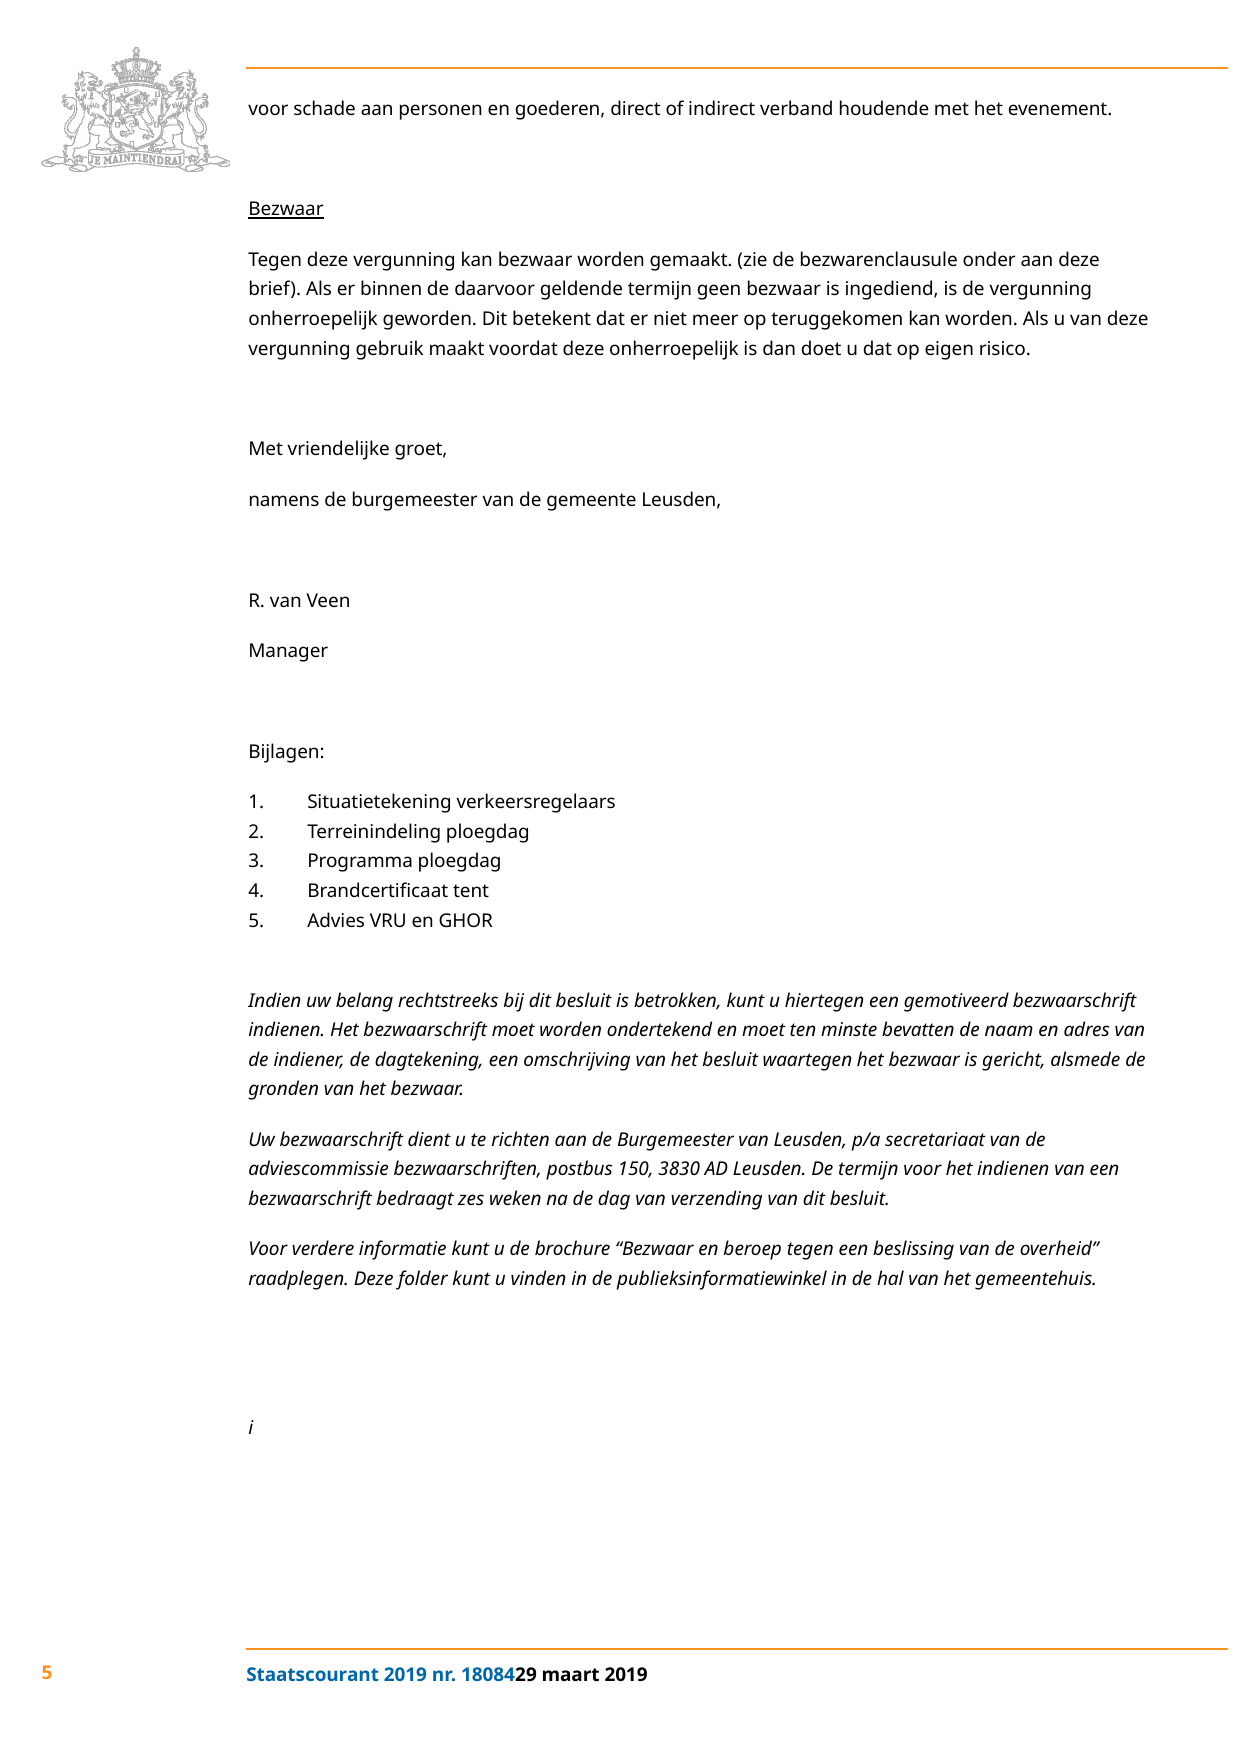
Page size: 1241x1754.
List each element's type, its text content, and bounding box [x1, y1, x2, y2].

list Situatietekening verkeersregelaars [248, 788, 1152, 814]
text Uw bezwaarschrift dient u te richten aan de Burgemeester van Leusden, p/a secretariaat van de adviescommissie bezwaarschriften, postbus 150, 3830 AD Leusden. De termijn voor het indienen van een bezwaarschrift bedraagt zes weken na de dag van verzending van dit besluit. [248, 1126, 1152, 1211]
text Voor verdere informatie kunt u de brochure “Bezwaar en beroep tegen een beslissing van de overheid” raadplegen. Deze folder kunt u vinden in de publieksinformatiewinkel in de hal van het gemeentehuis. [248, 1236, 1152, 1291]
text i [248, 1414, 1152, 1439]
picture [41, 47, 231, 172]
text Bezwaar [248, 196, 1152, 221]
text Met vriendelijke groet, [248, 436, 1152, 461]
text Indien uw belang rechtstreeks bij dit besluit is betrokken, kunt u hiertegen een gemotiveerd bezwaarschrift indienen. Het bezwaarschrift moet worden ondertekend en moet ten minste bevatten de naam en adres van de indiener, de dagtekening, een omschrijving van het besluit waartegen het bezwaar is gericht, alsmede de gronden van het bezwaar. [248, 987, 1152, 1101]
text Manager [248, 637, 1152, 663]
list Terreinindeling ploegdag [248, 818, 1152, 844]
list Brandcertificaat tent [248, 877, 1152, 903]
text Bijlagen: [248, 738, 1152, 764]
text Tegen deze vergunning kan bezwaar worden gemaakt. (zie de bezwarenclausule onder aan deze brief). Als er binnen de daarvoor geldende termijn geen bezwaar is ingediend, is de vergunning onherroepelijk geworden. Dit betekent dat er niet meer op teruggekomen kan worden. Als u van deze vergunning gebruik maakt voordat deze onherroepelijk is dan doet u dat op eigen risico. [248, 246, 1152, 361]
text namens de burgemeester van de gemeente Leusden, [248, 486, 1152, 512]
list Advies VRU en GHOR [248, 907, 1152, 933]
list Programma ploegdag [248, 848, 1152, 873]
text voor schade aan personen en goederen, direct of indirect verband houdende met het evenement. [248, 95, 1152, 121]
text R. van Veen [248, 587, 1152, 613]
